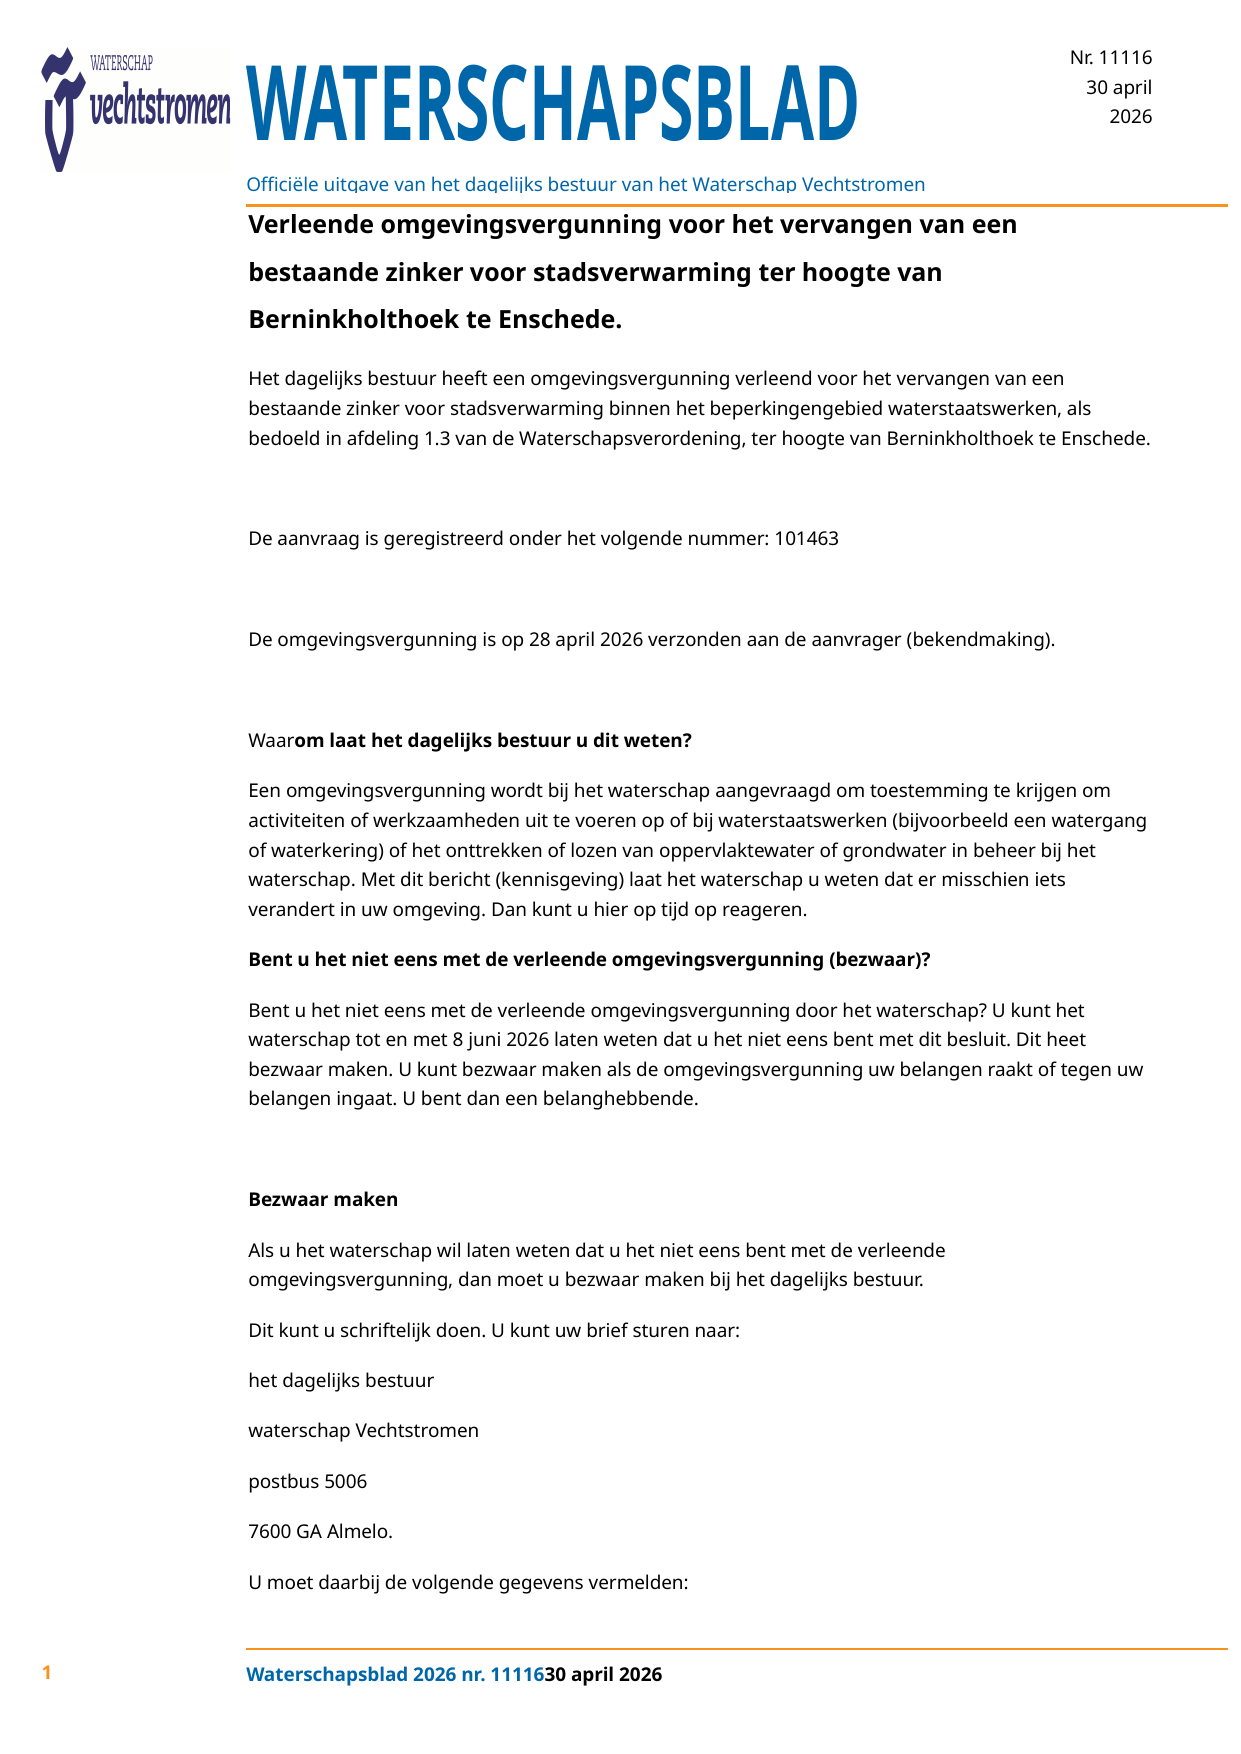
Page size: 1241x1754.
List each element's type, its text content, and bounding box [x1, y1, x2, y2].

text 7600 GA Almelo. [248, 1518, 1152, 1544]
text Een omgevingsvergunning wordt bij het waterschap aangevraagd om toestemming te krijgen om activiteiten of werkzaamheden uit te voeren op of bij waterstaatswerken (bijvoorbeeld een watergang of waterkering) of het onttrekken of lozen van oppervlaktewater of grondwater in beheer bij het waterschap. Met dit bericht (kennisgeving) laat het waterschap u weten dat er misschien iets verandert in uw omgeving. Dan kunt u hier op tijd op reageren. [248, 778, 1152, 922]
text Het dagelijks bestuur heeft een omgevingsvergunning verleend voor het vervangen van een bestaande zinker voor stadsverwarming binnen het beperkingengebied waterstaatswerken, als bedoeld in afdeling 1.3 van de Waterschapsverordening, ter hoogte van Berninkholthoek te Enschede. [248, 366, 1152, 450]
text Bezwaar maken [248, 1186, 1152, 1212]
picture [41, 47, 231, 172]
text Bent u het niet eens met de verleende omgevingsvergunning door het waterschap? U kunt het waterschap tot en met 8 juni 2026 laten weten dat u het niet eens bent met dit besluit. Dit heet bezwaar maken. U kunt bezwaar maken als de omgevingsvergunning uw belangen raakt of tegen uw belangen ingaat. U bent dan een belanghebbende. [248, 997, 1152, 1111]
text Bent u het niet eens met de verleende omgevingsvergunning (bezwaar)? [248, 946, 1152, 972]
text Als u het waterschap wil laten weten dat u het niet eens bent met de verleende omgevingsvergunning, dan moet u bezwaar maken bij het dagelijks bestuur. [248, 1237, 1152, 1292]
text Verleende omgevingsvergunning voor het vervangen van een bestaande zinker voor stadsverwarming ter hoogte van Berninkholthoek te Enschede. [248, 207, 1152, 336]
text De omgevingsvergunning is op 28 april 2026 verzonden aan de aanvrager (bekendmaking). [248, 626, 1152, 652]
text waterschap Vechtstromen [248, 1418, 1152, 1443]
text U moet daarbij de volgende gegevens vermelden: [248, 1569, 1152, 1594]
text De aanvraag is geregistreerd onder het volgende nummer: 101463 [248, 526, 1152, 551]
text Waarom laat het dagelijks bestuur u dit weten? [248, 727, 1152, 753]
text het dagelijks bestuur [248, 1367, 1152, 1393]
text postbus 5006 [248, 1468, 1152, 1494]
text Dit kunt u schriftelijk doen. U kunt uw brief sturen naar: [248, 1317, 1152, 1342]
